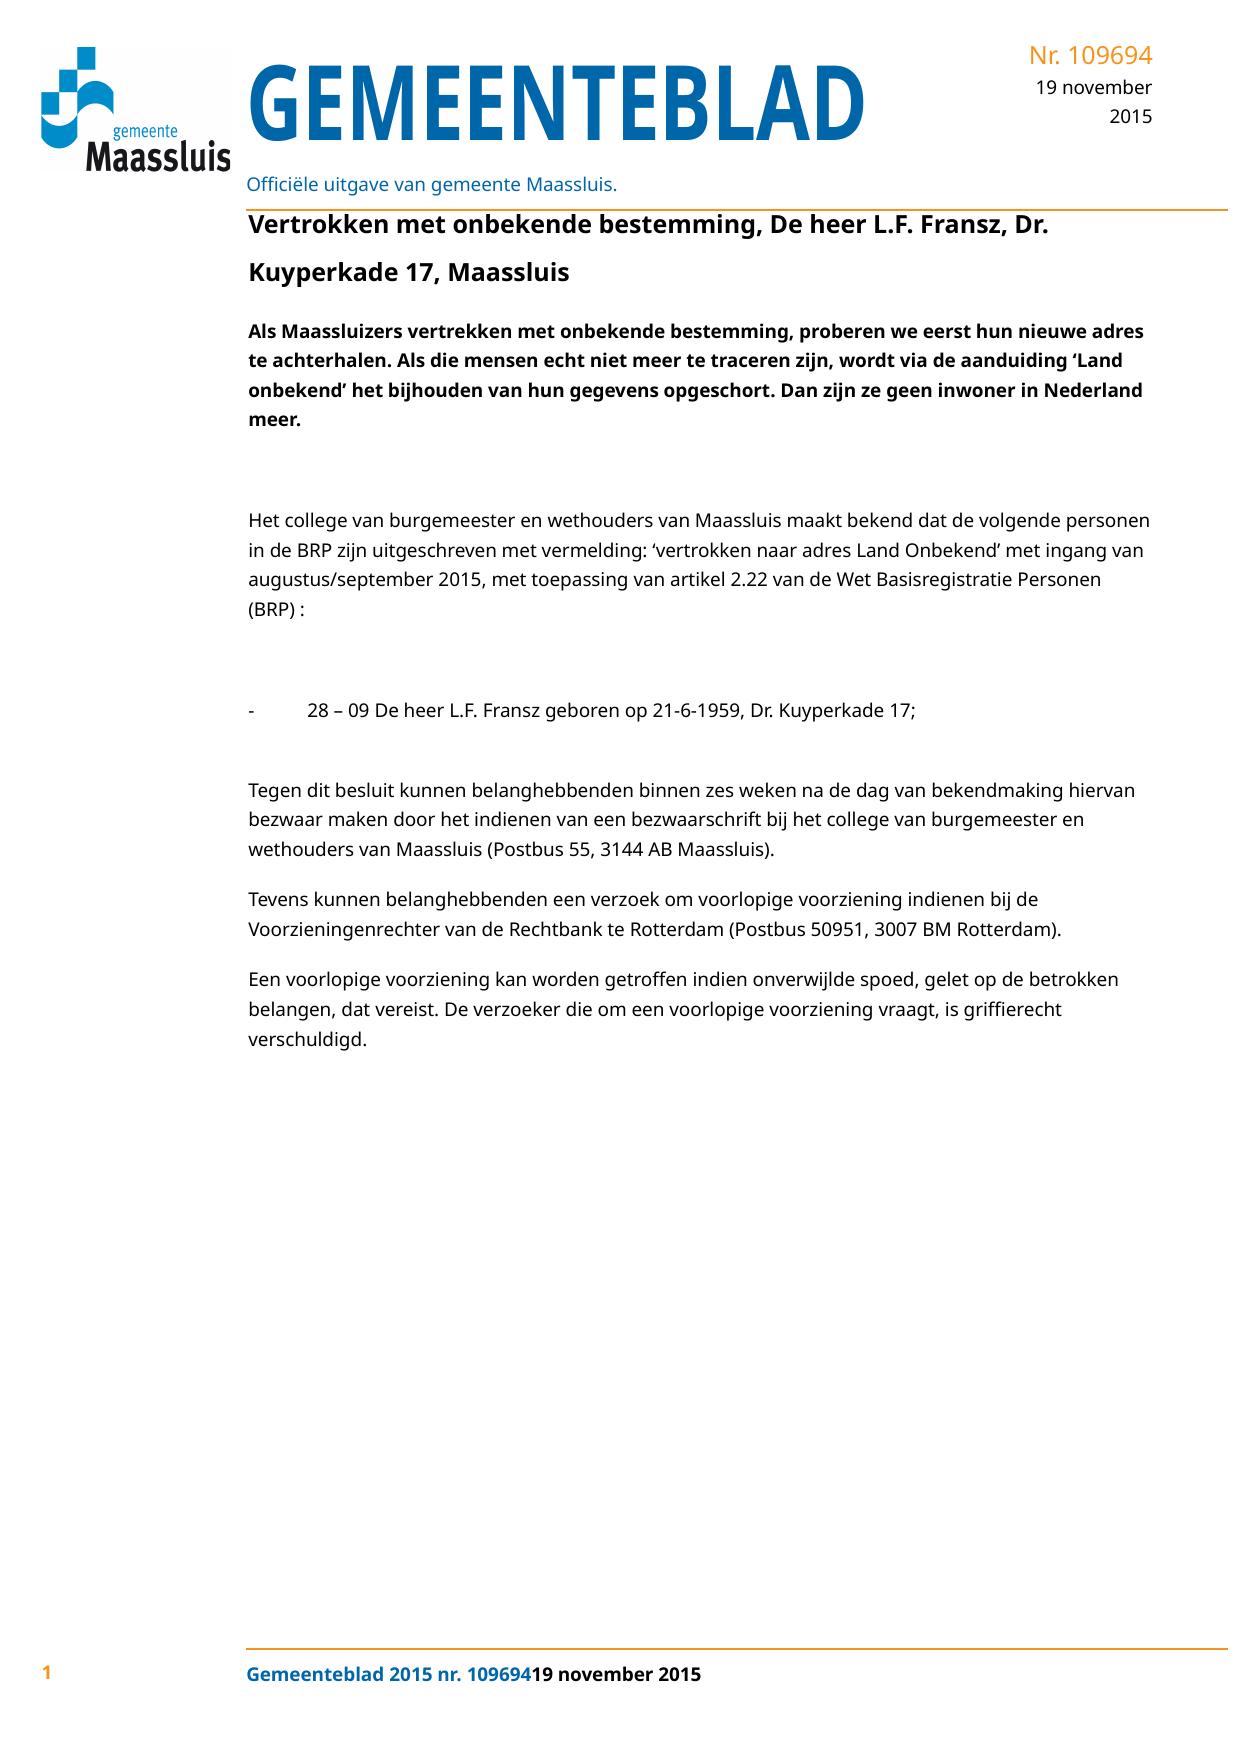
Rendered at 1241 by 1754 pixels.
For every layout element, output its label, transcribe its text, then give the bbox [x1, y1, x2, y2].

picture [41, 47, 231, 172]
picture [41, 47, 77, 92]
text Een voorlopige voorziening kan worden getroffen indien onverwijlde spoed, gelet op de betrokken belangen, dat vereist. De verzoeker die om een voorlopige voorziening vraagt, is griffierecht verschuldigd. [248, 967, 1152, 1052]
text Tegen dit besluit kunnen belanghebbenden binnen zes weken na de dag van bekendmaking hiervan bezwaar maken door het indienen van een bezwaarschrift bij het college van burgemeester en wethouders van Maassluis (Postbus 55, 3144 AB Maassluis). [248, 777, 1152, 862]
list 28 – 09 De heer L.F. Fransz geboren op 21-6-1959, Dr. Kuyperkade 17; [248, 697, 1152, 723]
text Het college van burgemeester en wethouders van Maassluis maakt bekend dat de volgende personen in de BRP zijn uitgeschreven met vermelding: ‘vertrokken naar adres Land Onbekend’ met ingang van augustus/september 2015, met toepassing van artikel 2.22 van de Wet Basisregistratie Personen (BRP) : [248, 507, 1152, 622]
text Als Maassluizers vertrekken met onbekende bestemming, proberen we eerst hun nieuwe adres te achterhalen. Als die mensen echt niet meer te traceren zijn, wordt via de aanduiding ‘Land onbekend’ het bijhouden van hun gegevens opgeschort. Dan zijn ze geen inwoner in Nederland meer. [248, 318, 1152, 432]
text Vertrokken met onbekende bestemming, De heer L.F. Fransz, Dr. Kuyperkade 17, Maassluis [248, 211, 1152, 288]
text Tevens kunnen belanghebbenden een verzoek om voorlopige voorziening indienen bij de Voorzieningenrechter van de Rechtbank te Rotterdam (Postbus 50951, 3007 BM Rotterdam). [248, 887, 1152, 942]
